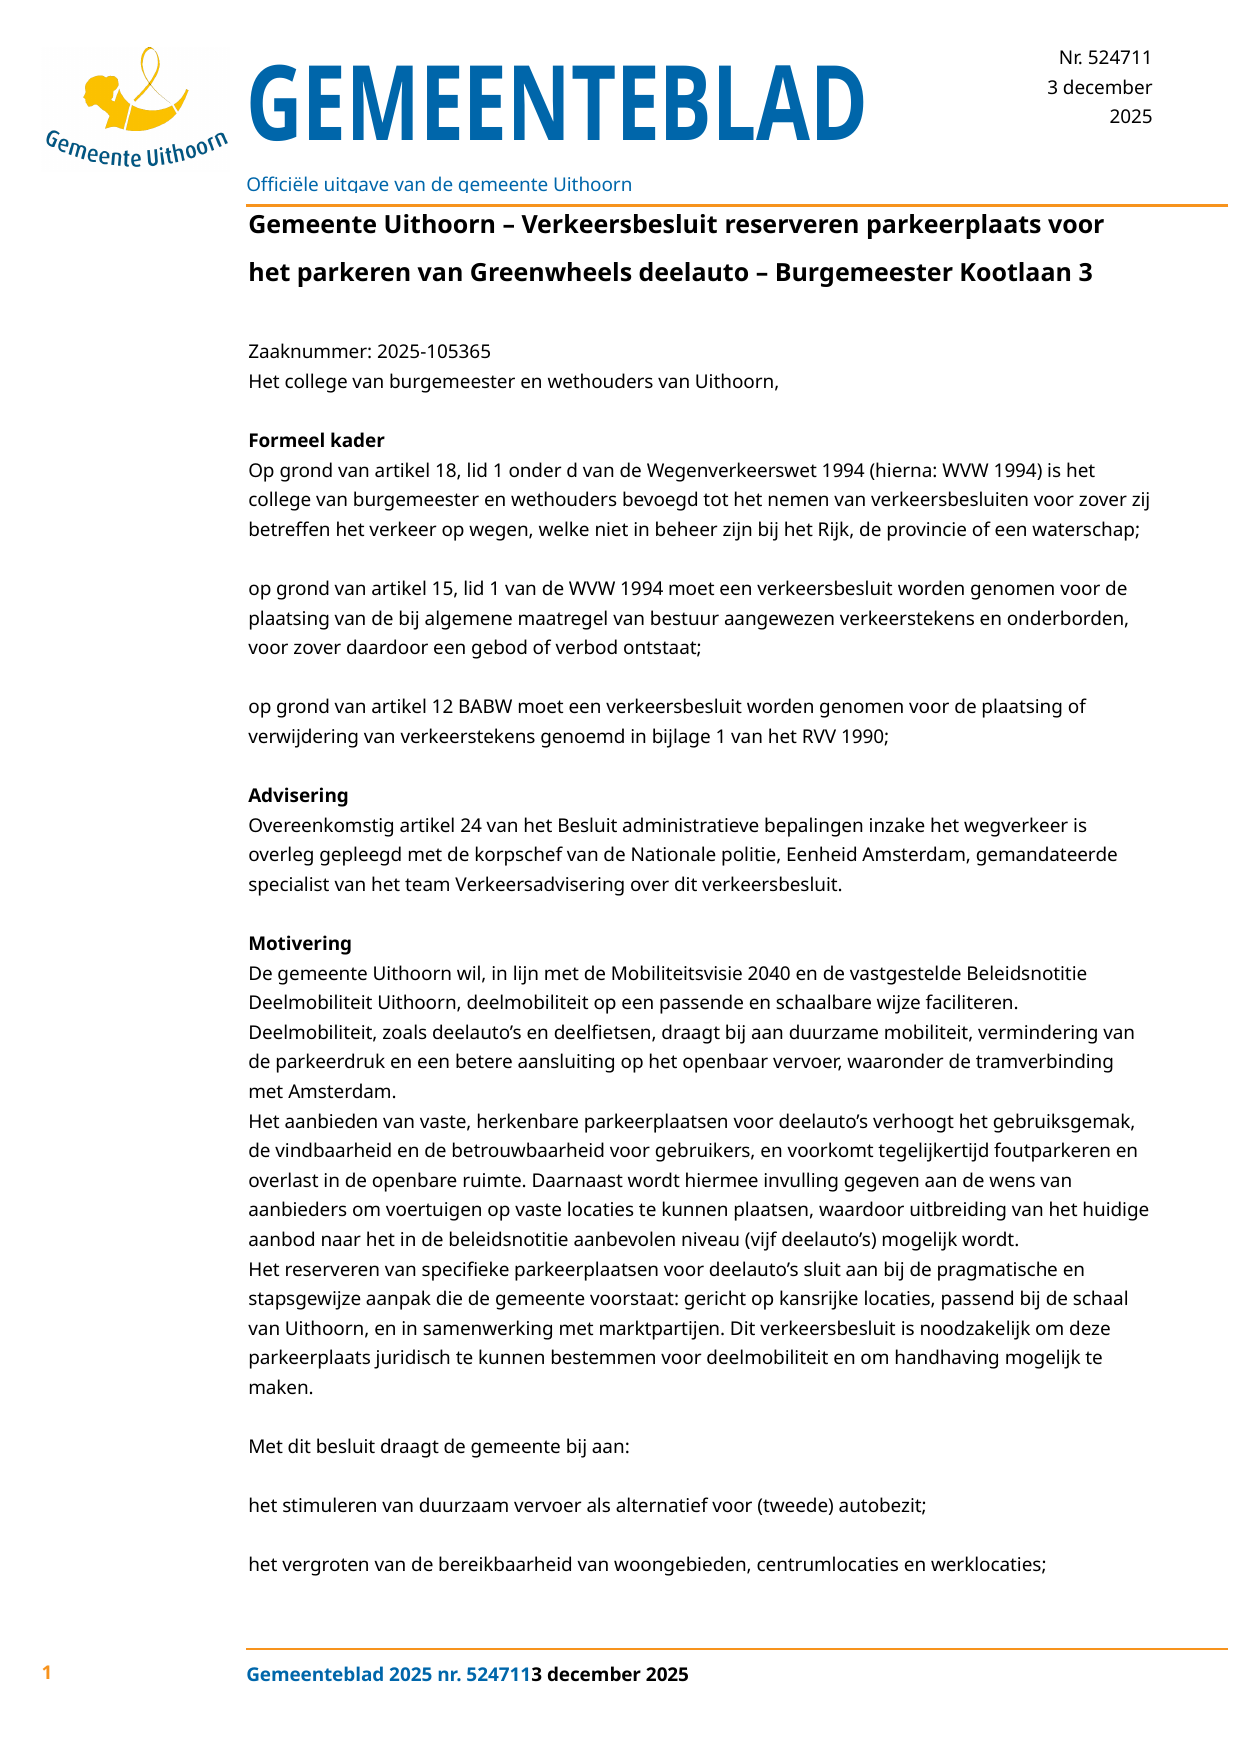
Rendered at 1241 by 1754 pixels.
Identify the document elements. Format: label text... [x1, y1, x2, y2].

text het stimuleren van duurzaam vervoer als alternatief voor (tweede) autobezit; [248, 1492, 1152, 1518]
text Met dit besluit draagt de gemeente bij aan: [248, 1433, 1152, 1459]
text Het college van burgemeester en wethouders van Uithoorn, [248, 368, 1152, 394]
text Het aanbieden van vaste, herkenbare parkeerplaatsen voor deelauto’s verhoogt het gebruiksgemak, de vindbaarheid en de betrouwbaarheid voor gebruikers, en voorkomt tegelijkertijd foutparkeren en overlast in de openbare ruimte. Daarnaast wordt hiermee invulling gegeven aan de wens van aanbieders om voertuigen op vaste locaties te kunnen plaatsen, waardoor uitbreiding van het huidige aanbod naar het in de beleidsnotitie aanbevolen niveau (vijf deelauto’s) mogelijk wordt. [248, 1108, 1152, 1252]
text op grond van artikel 15, lid 1 van de WVW 1994 moet een verkeersbesluit worden genomen voor de plaatsing van de bij algemene maatregel van bestuur aangewezen verkeerstekens en onderborden, voor zover daardoor een gebod of verbod ontstaat; [248, 575, 1152, 660]
text Advisering [248, 782, 1152, 808]
text Motivering [248, 930, 1152, 956]
text Gemeente Uithoorn – Verkeersbesluit reserveren parkeerplaats voor het parkeren van Greenwheels deelauto – Burgemeester Kootlaan 3 [248, 207, 1152, 288]
text het vergroten van de bereikbaarheid van woongebieden, centrumlocaties en werklocaties; [248, 1552, 1152, 1577]
picture [41, 47, 231, 172]
text Overeenkomstig artikel 24 van het Besluit administratieve bepalingen inzake het wegverkeer is overleg gepleegd met de korpschef van de Nationale politie, Eenheid Amsterdam, gemandateerde specialist van het team Verkeersadvisering over dit verkeersbesluit. [248, 812, 1152, 897]
text De gemeente Uithoorn wil, in lijn met de Mobiliteitsvisie 2040 en de vastgestelde Beleidsnotitie Deelmobiliteit Uithoorn, deelmobiliteit op een passende en schaalbare wijze faciliteren. Deelmobiliteit, zoals deelauto’s en deelfietsen, draagt bij aan duurzame mobiliteit, vermindering van de parkeerdruk en een betere aansluiting op het openbaar vervoer, waaronder de tramverbinding met Amsterdam. [248, 960, 1152, 1104]
text Op grond van artikel 18, lid 1 onder d van de Wegenverkeerswet 1994 (hierna: WVW 1994) is het college van burgemeester en wethouders bevoegd tot het nemen van verkeersbesluiten voor zover zij betreffen het verkeer op wegen, welke niet in beheer zijn bij het Rijk, de provincie of een waterschap; [248, 457, 1152, 542]
text Het reserveren van specifieke parkeerplaatsen voor deelauto’s sluit aan bij de pragmatische en stapsgewijze aanpak die de gemeente voorstaat: gericht op kansrijke locaties, passend bij de schaal van Uithoorn, en in samenwerking met marktpartijen. Dit verkeersbesluit is noodzakelijk om deze parkeerplaats juridisch te kunnen bestemmen voor deelmobiliteit en om handhaving mogelijk te maken. [248, 1256, 1152, 1400]
text Formeel kader [248, 427, 1152, 453]
text op grond van artikel 12 BABW moet een verkeersbesluit worden genomen voor de plaatsing of verwijdering van verkeerstekens genoemd in bijlage 1 van het RVV 1990; [248, 694, 1152, 749]
text Zaaknummer: 2025-105365 [248, 339, 1152, 364]
